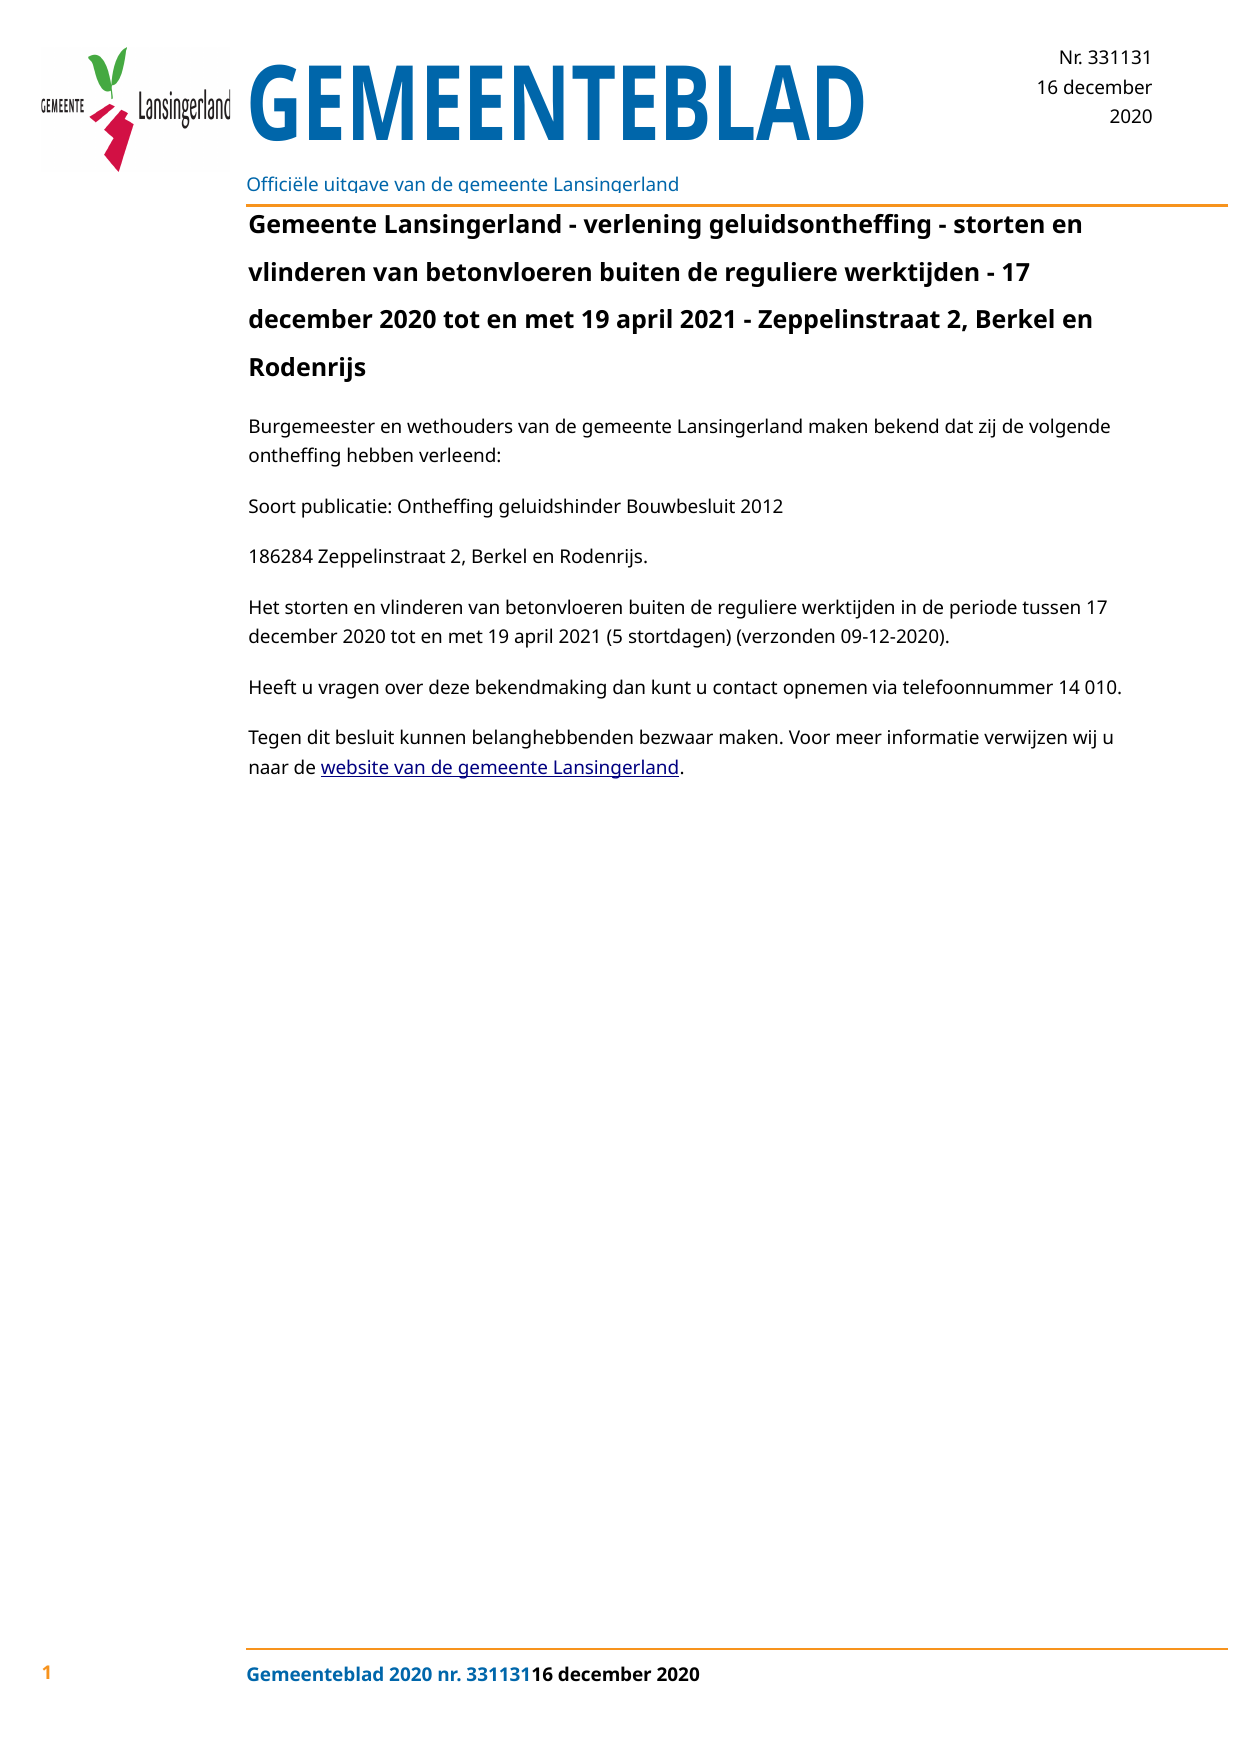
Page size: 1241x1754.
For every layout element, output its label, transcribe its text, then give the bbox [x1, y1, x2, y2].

text Burgemeester en wethouders van de gemeente Lansingerland maken bekend dat zij de volgende ontheffing hebben verleend: [248, 413, 1152, 468]
text Het storten en vlinderen van betonvloeren buiten de reguliere werktijden in de periode tussen 17 december 2020 tot en met 19 april 2021 (5 stortdagen) (verzonden 09-12-2020). [248, 594, 1152, 649]
text Gemeente Lansingerland - verlening geluidsontheffing - storten en vlinderen van betonvloeren buiten de reguliere werktijden - 17 december 2020 tot en met 19 april 2021 - Zeppelinstraat 2, Berkel en Rodenrijs [248, 207, 1152, 384]
text 186284 Zeppelinstraat 2, Berkel en Rodenrijs. [248, 543, 1152, 569]
picture [41, 47, 231, 172]
text Soort publicatie: Ontheffing geluidshinder Bouwbesluit 2012 [248, 493, 1152, 519]
text Tegen dit besluit kunnen belanghebbenden bezwaar maken. Voor meer informatie verwijzen wij u naar de website van de gemeente Lansingerland. [248, 724, 1152, 780]
text Heeft u vragen over deze bekendmaking dan kunt u contact opnemen via telefoonnummer 14 010. [248, 674, 1152, 700]
